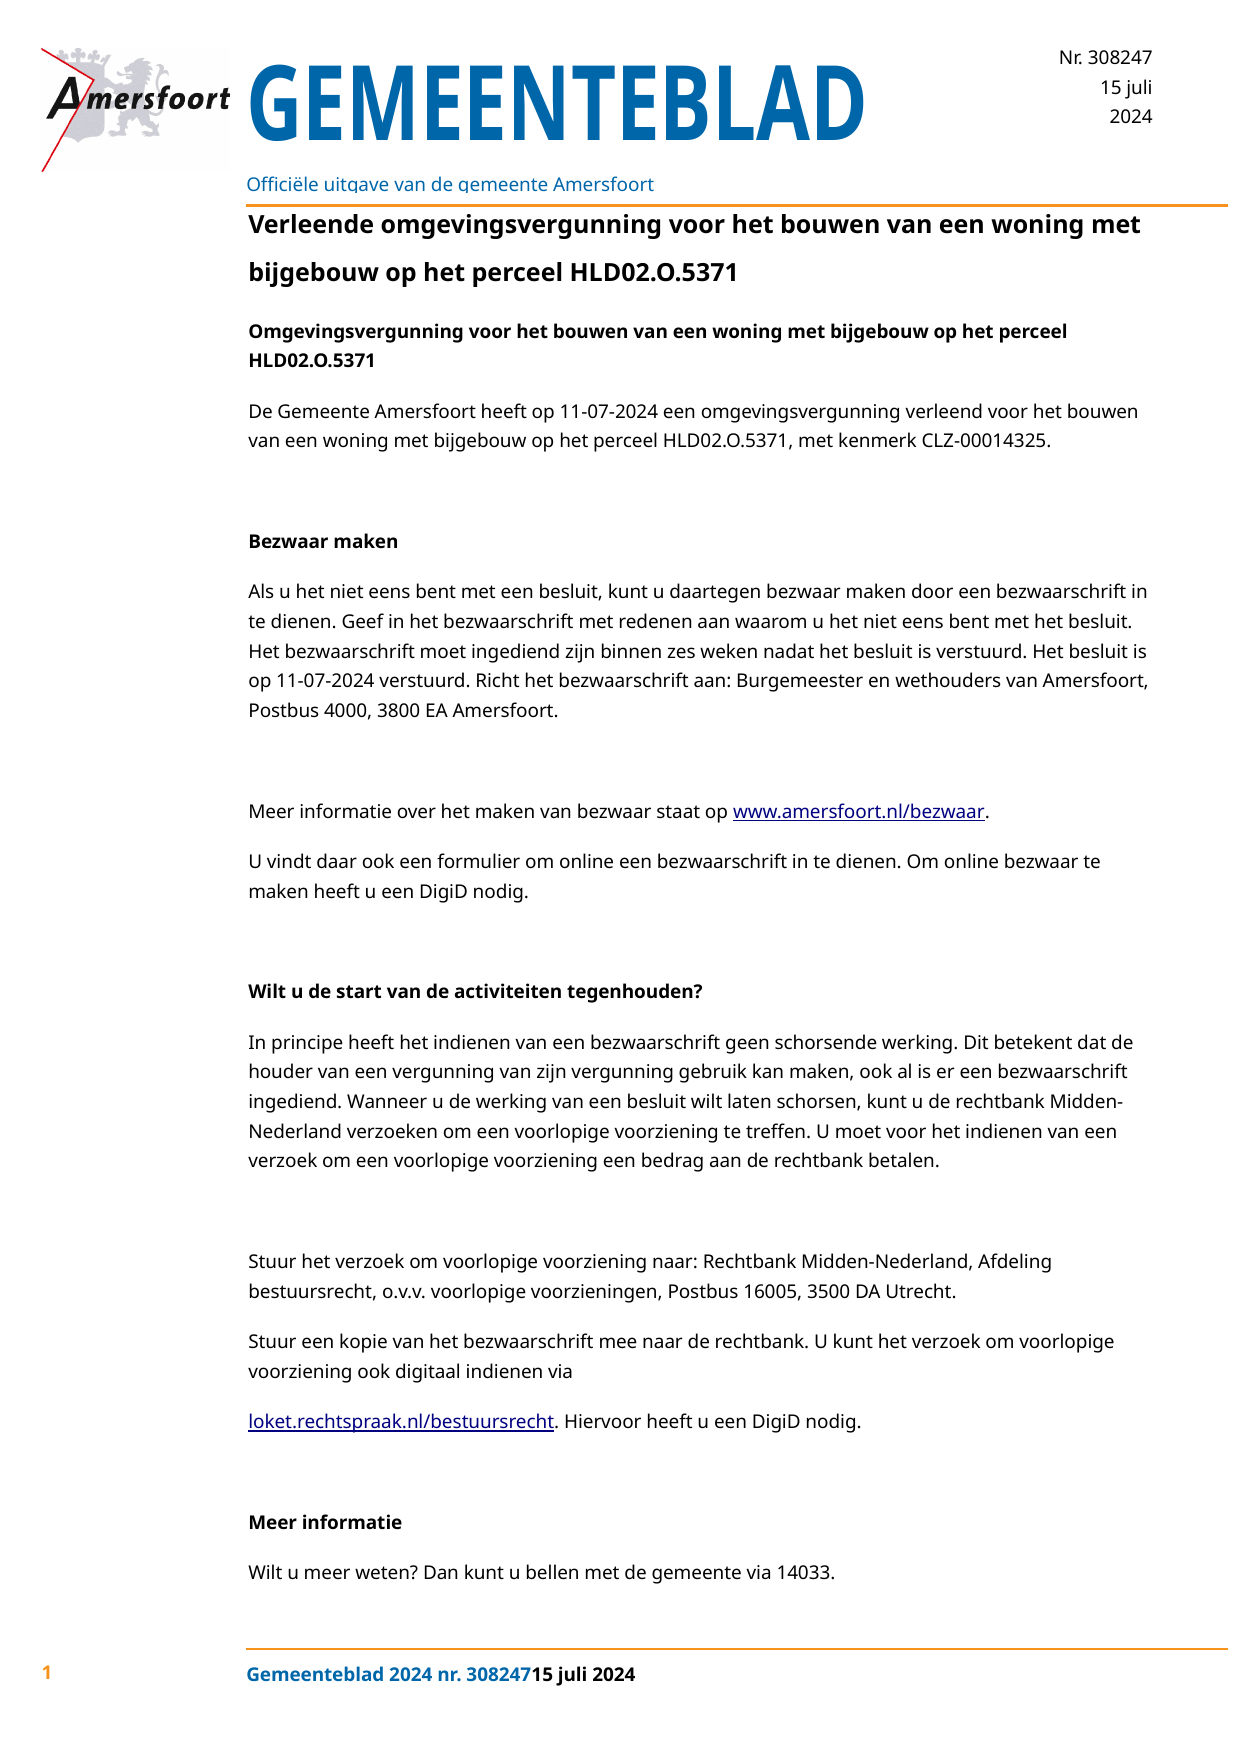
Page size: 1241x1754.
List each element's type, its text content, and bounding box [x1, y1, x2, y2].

text Omgevingsvergunning voor het bouwen van een woning met bijgebouw op het perceel HLD02.O.5371 [248, 318, 1152, 373]
text Wilt u meer weten? Dan kunt u bellen met de gemeente via 14033. [248, 1559, 1152, 1585]
text U vindt daar ook een formulier om online een bezwaarschrift in te dienen. Om online bezwaar te maken heeft u een DigiD nodig. [248, 848, 1152, 904]
text Meer informatie over het maken van bezwaar staat op www.amersfoort.nl/bezwaar. [248, 798, 1152, 824]
text Stuur het verzoek om voorlopige voorziening naar: Rechtbank Midden-Nederland, Afdeling bestuursrecht, o.v.v. voorlopige voorzieningen, Postbus 16005, 3500 DA Utrecht. [248, 1248, 1152, 1304]
text Bezwaar maken [248, 528, 1152, 554]
picture [41, 47, 231, 172]
text Meer informatie [248, 1509, 1152, 1535]
text De Gemeente Amersfoort heeft op 11-07-2024 een omgevingsvergunning verleend voor het bouwen van een woning met bijgebouw op het perceel HLD02.O.5371, met kenmerk CLZ-00014325. [248, 398, 1152, 453]
text loket.rechtspraak.nl/bestuursrecht. Hiervoor heeft u een DigiD nodig. [248, 1408, 1152, 1434]
text Verleende omgevingsvergunning voor het bouwen van een woning met bijgebouw op het perceel HLD02.O.5371 [248, 207, 1152, 288]
text Als u het niet eens bent met een besluit, kunt u daartegen bezwaar maken door een bezwaarschrift in te dienen. Geef in het bezwaarschrift met redenen aan waarom u het niet eens bent met het besluit. Het bezwaarschrift moet ingediend zijn binnen zes weken nadat het besluit is verstuurd. Het besluit is op 11-07-2024 verstuurd. Richt het bezwaarschrift aan: Burgemeester en wethouders van Amersfoort, Postbus 4000, 3800 EA Amersfoort. [248, 579, 1152, 723]
text In principe heeft het indienen van een bezwaarschrift geen schorsende werking. Dit betekent dat de houder van een vergunning van zijn vergunning gebruik kan maken, ook al is er een bezwaarschrift ingediend. Wanneer u de werking van een besluit wilt laten schorsen, kunt u de rechtbank Midden-Nederland verzoeken om een voorlopige voorziening te treffen. U moet voor het indienen van een verzoek om een voorlopige voorziening een bedrag aan de rechtbank betalen. [248, 1029, 1152, 1173]
text Wilt u de start van de activiteiten tegenhouden? [248, 979, 1152, 1004]
text Stuur een kopie van het bezwaarschrift mee naar de rechtbank. U kunt het verzoek om voorlopige voorziening ook digitaal indienen via [248, 1328, 1152, 1384]
